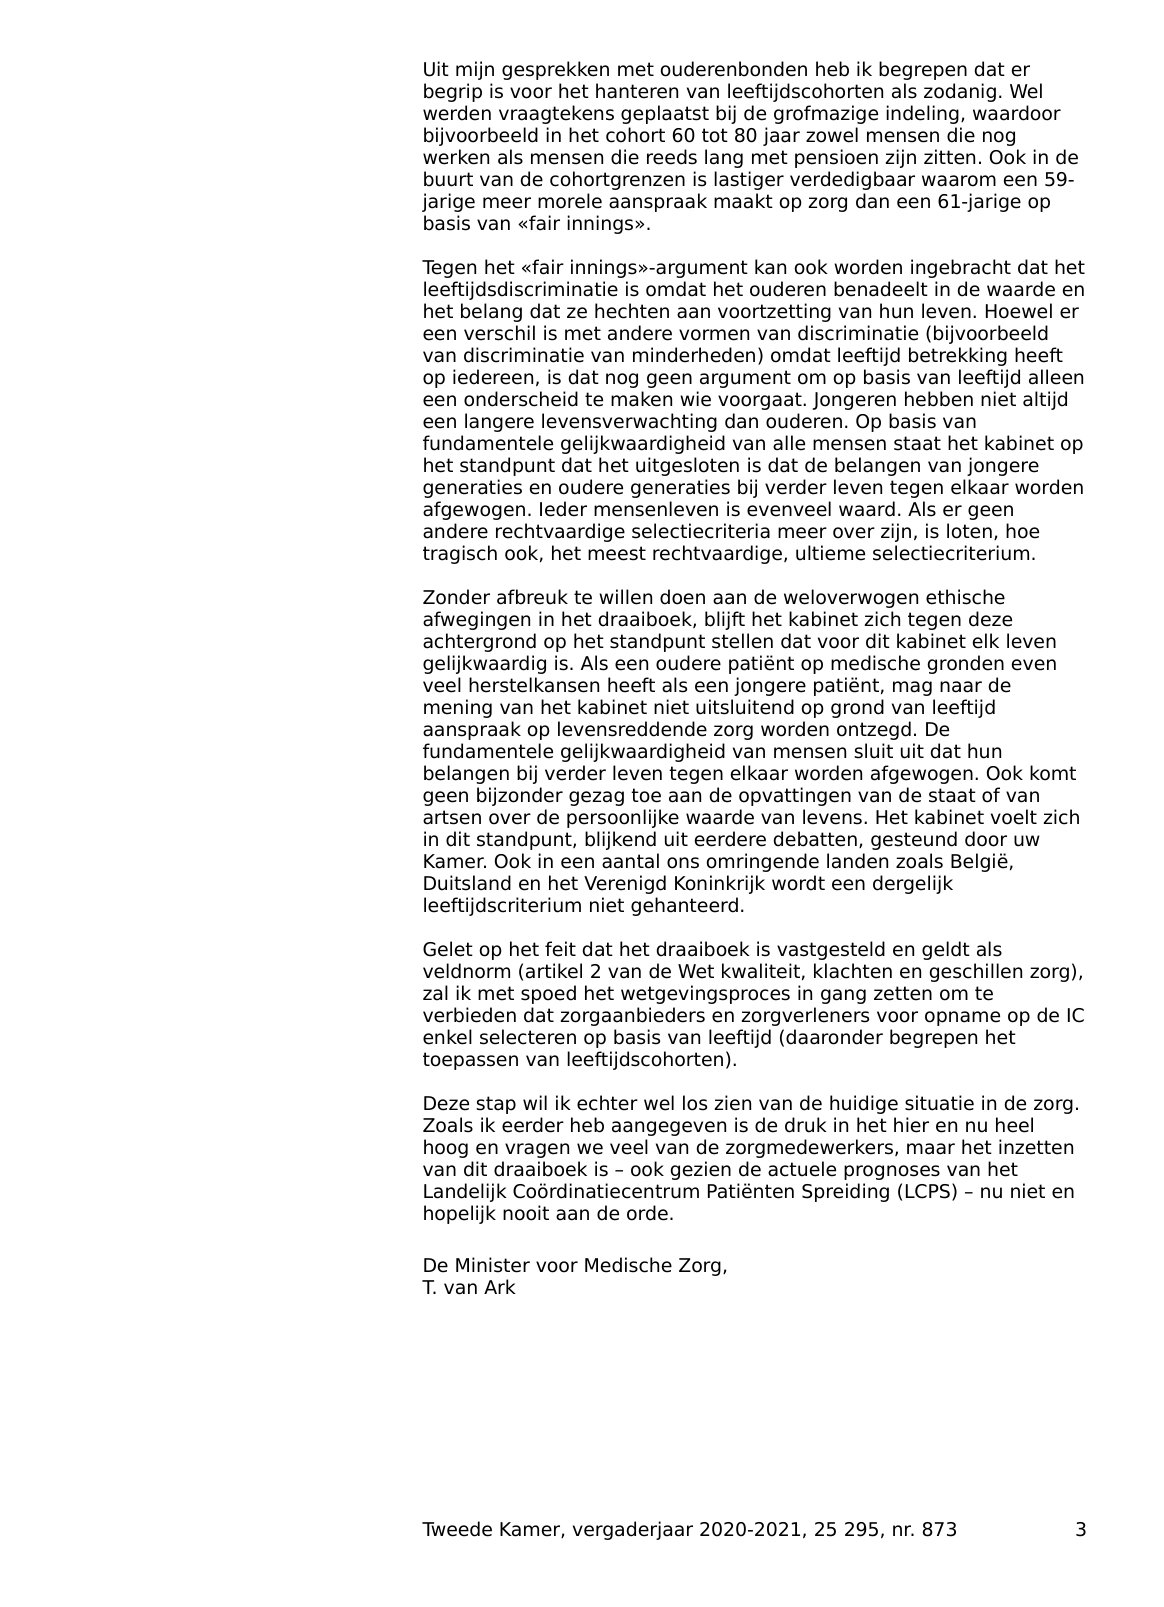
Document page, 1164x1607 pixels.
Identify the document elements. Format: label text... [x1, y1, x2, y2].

text Zonder afbreuk te willen doen aan de weloverwogen ethische afwegingen in het draaiboek, blijft het kabinet zich tegen deze achtergrond op het standpunt stellen dat voor dit kabinet elk leven gelijkwaardig is. Als een oudere patiënt op medische gronden even veel herstelkansen heeft als een jongere patiënt, mag naar de mening van het kabinet niet uitsluitend op grond van leeftijd aanspraak op levensreddende zorg worden ontzegd. De fundamentele gelijkwaardigheid van mensen sluit uit dat hun belangen bij verder leven tegen elkaar worden afgewogen. Ook komt geen bijzonder gezag toe aan de opvattingen van de staat of van artsen over de persoonlijke waarde van levens. Het kabinet voelt zich in dit standpunt, blijkend uit eerdere debatten, gesteund door uw Kamer. Ook in een aantal ons omringende landen zoals België, Duitsland en het Verenigd Koninkrijk wordt een dergelijk leeftijdscriterium niet gehanteerd. [422, 587, 1087, 917]
text Tegen het «fair innings»-argument kan ook worden ingebracht dat het leeftijdsdiscriminatie is omdat het ouderen benadeelt in de waarde en het belang dat ze hechten aan voortzetting van hun leven. Hoewel er een verschil is met andere vormen van discriminatie (bijvoorbeeld van discriminatie van minderheden) omdat leeftijd betrekking heeft op iedereen, is dat nog geen argument om op basis van leeftijd alleen een onderscheid te maken wie voorgaat. Jongeren hebben niet altijd een langere levensverwachting dan ouderen. Op basis van fundamentele gelijkwaardigheid van alle mensen staat het kabinet op het standpunt dat het uitgesloten is dat de belangen van jongere generaties en oudere generaties bij verder leven tegen elkaar worden afgewogen. Ieder mensenleven is evenveel waard. Als er geen andere rechtvaardige selectiecriteria meer over zijn, is loten, hoe tragisch ook, het meest rechtvaardige, ultieme selectiecriterium. [422, 257, 1087, 565]
text Deze stap wil ik echter wel los zien van de huidige situatie in de zorg. Zoals ik eerder heb aangegeven is de druk in het hier en nu heel hoog en vragen we veel van de zorgmedewerkers, maar het inzetten van dit draaiboek is – ook gezien de actuele prognoses van het Landelijk Coördinatiecentrum Patiënten Spreiding (LCPS) – nu niet en hopelijk nooit aan de orde. [422, 1093, 1087, 1225]
text Uit mijn gesprekken met ouderenbonden heb ik begrepen dat er begrip is voor het hanteren van leeftijdscohorten als zodanig. Wel werden vraagtekens geplaatst bij de grofmazige indeling, waardoor bijvoorbeeld in het cohort 60 tot 80 jaar zowel mensen die nog werken als mensen die reeds lang met pensioen zijn zitten. Ook in de buurt van de cohortgrenzen is lastiger verdedigbaar waarom een 59-jarige meer morele aanspraak maakt op zorg dan een 61-jarige op basis van «fair innings». [422, 59, 1087, 235]
text Gelet op het feit dat het draaiboek is vastgesteld en geldt als veldnorm (artikel 2 van de Wet kwaliteit, klachten en geschillen zorg), zal ik met spoed het wetgevingsproces in gang zetten om te verbieden dat zorgaanbieders en zorgverleners voor opname op de IC enkel selecteren op basis van leeftijd (daaronder begrepen het toepassen van leeftijdscohorten). [422, 939, 1087, 1071]
text De Minister voor Medische Zorg, T. van Ark [422, 1255, 1087, 1299]
